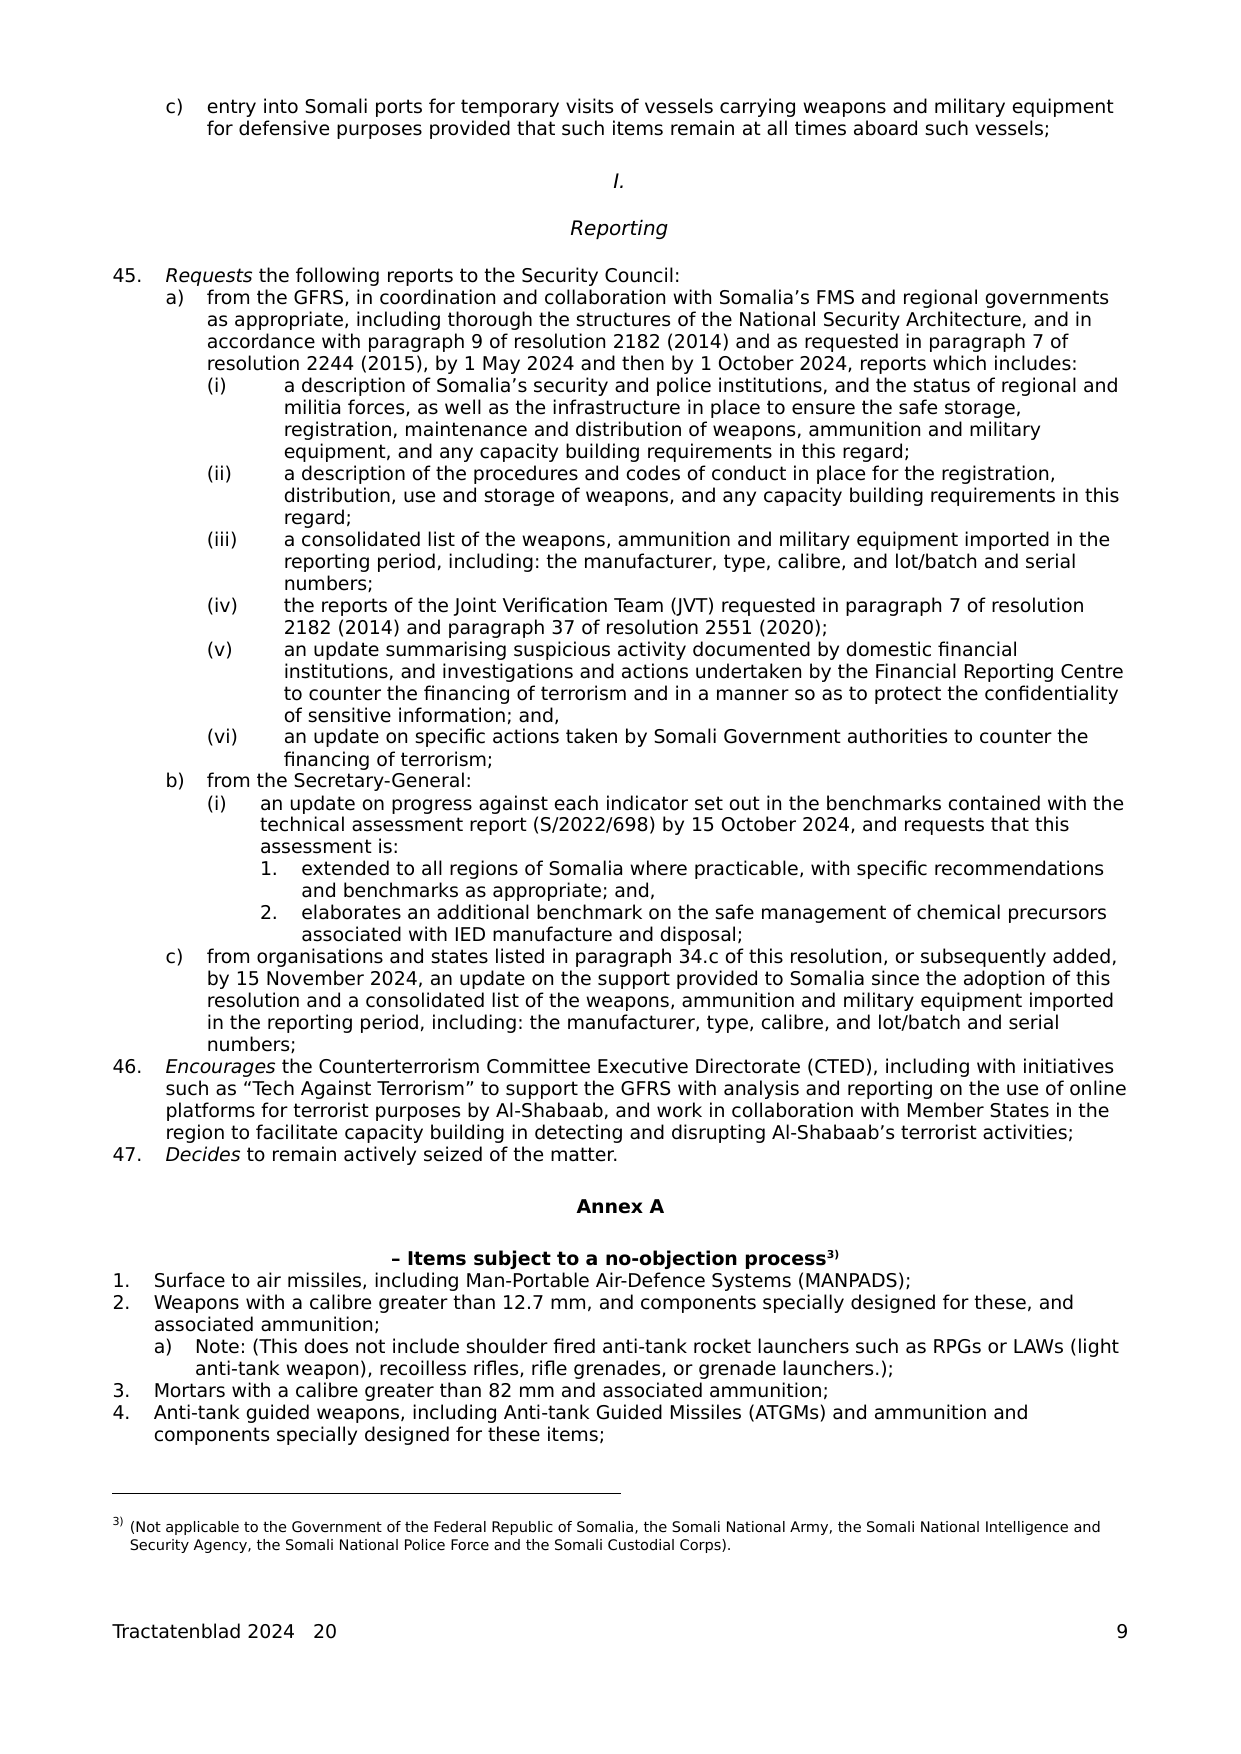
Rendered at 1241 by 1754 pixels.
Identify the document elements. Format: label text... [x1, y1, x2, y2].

text (Not applicable to the Government of the Federal Republic of Somalia, the Somali National Army, the Somali National Intelligence and Security Agency, the Somali National Police Force and the Somali Custodial Corps). [112, 1515, 1128, 1554]
text 45. Requests the following reports to the Security Council: [112, 265, 1128, 287]
text b) from the Secretary-General: [165, 770, 1128, 792]
text 4. Anti-tank guided weapons, including Anti-tank Guided Missiles (ATGMs) and ammunition and components specially designed for these items; [112, 1402, 1128, 1446]
text 3. Mortars with a calibre greater than 82 mm and associated ammunition; [112, 1380, 1128, 1402]
text 47. Decides to remain actively seized of the matter. [112, 1144, 1128, 1166]
text a) from the GFRS, in coordination and collaboration with Somalia’s FMS and regional governments as appropriate, including thorough the structures of the National Security Architecture, and in accordance with paragraph 9 of resolution 2182 (2014) and as requested in paragraph 7 of resolution 2244 (2015), by 1 May 2024 and then by 1 October 2024, reports which includes: [165, 287, 1128, 375]
subtitle I. Reporting [112, 170, 1128, 240]
text 2. elaborates an additional benchmark on the safe management of chemical precursors associated with IED manufacture and disposal; [260, 902, 1128, 946]
subtitle – Items subject to a no-objection process [112, 1248, 1128, 1270]
text 1. extended to all regions of Somalia where practicable, with specific recommendations and benchmarks as appropriate; and, [260, 858, 1128, 902]
text 2. Weapons with a calibre greater than 12.7 mm, and components specially designed for these, and associated ammunition; [112, 1292, 1128, 1336]
text (i) an update on progress against each indicator set out in the benchmarks contained with the technical assessment report (S/2022/698) by 15 October 2024, and requests that this assessment is: [207, 792, 1128, 858]
subtitle Annex A [112, 1196, 1128, 1218]
text (vi) an update on specific actions taken by Somali Government authorities to counter the financing of terrorism; [207, 726, 1128, 770]
text c) from organisations and states listed in paragraph 34.c of this resolution, or subsequently added, by 15 November 2024, an update on the support provided to Somalia since the adoption of this resolution and a consolidated list of the weapons, ammunition and military equipment imported in the reporting period, including: the manufacturer, type, calibre, and lot/batch and serial numbers; [165, 946, 1128, 1056]
text (v) an update summarising suspicious activity documented by domestic financial institutions, and investigations and actions undertaken by the Financial Reporting Centre to counter the financing of terrorism and in a manner so as to protect the confidentiality of sensitive information; and, [207, 638, 1128, 726]
text 46. Encourages the Counterterrorism Committee Executive Directorate (CTED), including with initiatives such as “Tech Against Terrorism” to support the GFRS with analysis and reporting on the use of online platforms for terrorist purposes by Al-Shabaab, and work in collaboration with Member States in the region to facilitate capacity building in detecting and disrupting Al-Shabaab’s terrorist activities; [112, 1056, 1128, 1144]
text c) entry into Somali ports for temporary visits of vessels carrying weapons and military equipment for defensive purposes provided that such items remain at all times aboard such vessels; [165, 96, 1128, 140]
text a) Note: (This does not include shoulder fired anti-tank rocket launchers such as RPGs or LAWs (light anti-tank weapon), recoilless rifles, rifle grenades, or grenade launchers.); [153, 1336, 1128, 1380]
text (i) a description of Somalia’s security and police institutions, and the status of regional and militia forces, as well as the infrastructure in place to ensure the safe storage, registration, maintenance and distribution of weapons, ammunition and military equipment, and any capacity building requirements in this regard; [207, 375, 1128, 463]
text (iv) the reports of the Joint Verification Team (JVT) requested in paragraph 7 of resolution 2182 (2014) and paragraph 37 of resolution 2551 (2020); [207, 594, 1128, 638]
text 1. Surface to air missiles, including Man-Portable Air-Defence Systems (MANPADS); [112, 1270, 1128, 1292]
text (ii) a description of the procedures and codes of conduct in place for the registration, distribution, use and storage of weapons, and any capacity building requirements in this regard; [207, 463, 1128, 529]
text (iii) a consolidated list of the weapons, ammunition and military equipment imported in the reporting period, including: the manufacturer, type, calibre, and lot/batch and serial numbers; [207, 529, 1128, 594]
